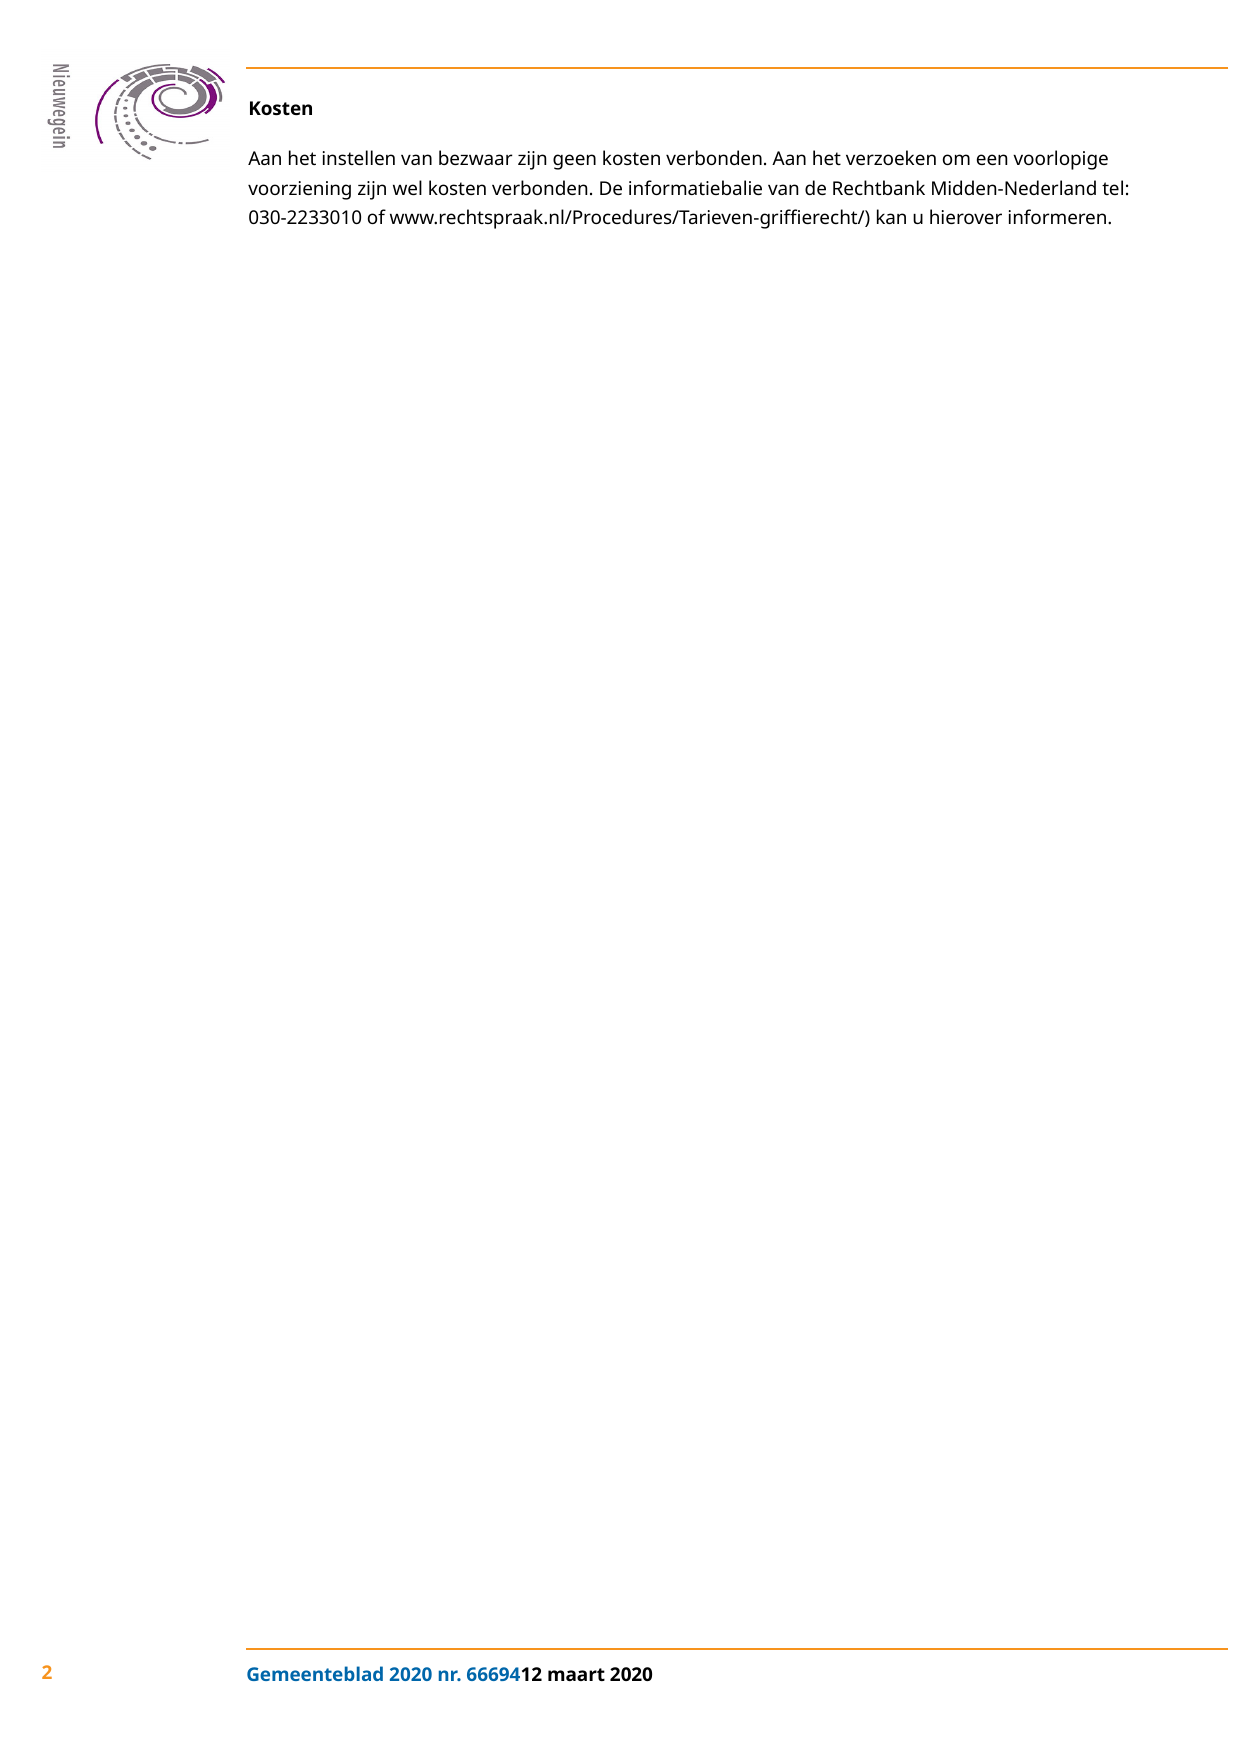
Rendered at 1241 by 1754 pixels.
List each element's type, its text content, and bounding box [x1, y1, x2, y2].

text Kosten [248, 95, 1152, 121]
picture [41, 47, 231, 172]
text Aan het instellen van bezwaar zijn geen kosten verbonden. Aan het verzoeken om een voorlopige voorziening zijn wel kosten verbonden. De informatiebalie van de Rechtbank Midden-Nederland tel: 030-2233010 of www.rechtspraak.nl/Procedures/Tarieven-griffierecht/) kan u hierover informeren. [248, 145, 1152, 230]
